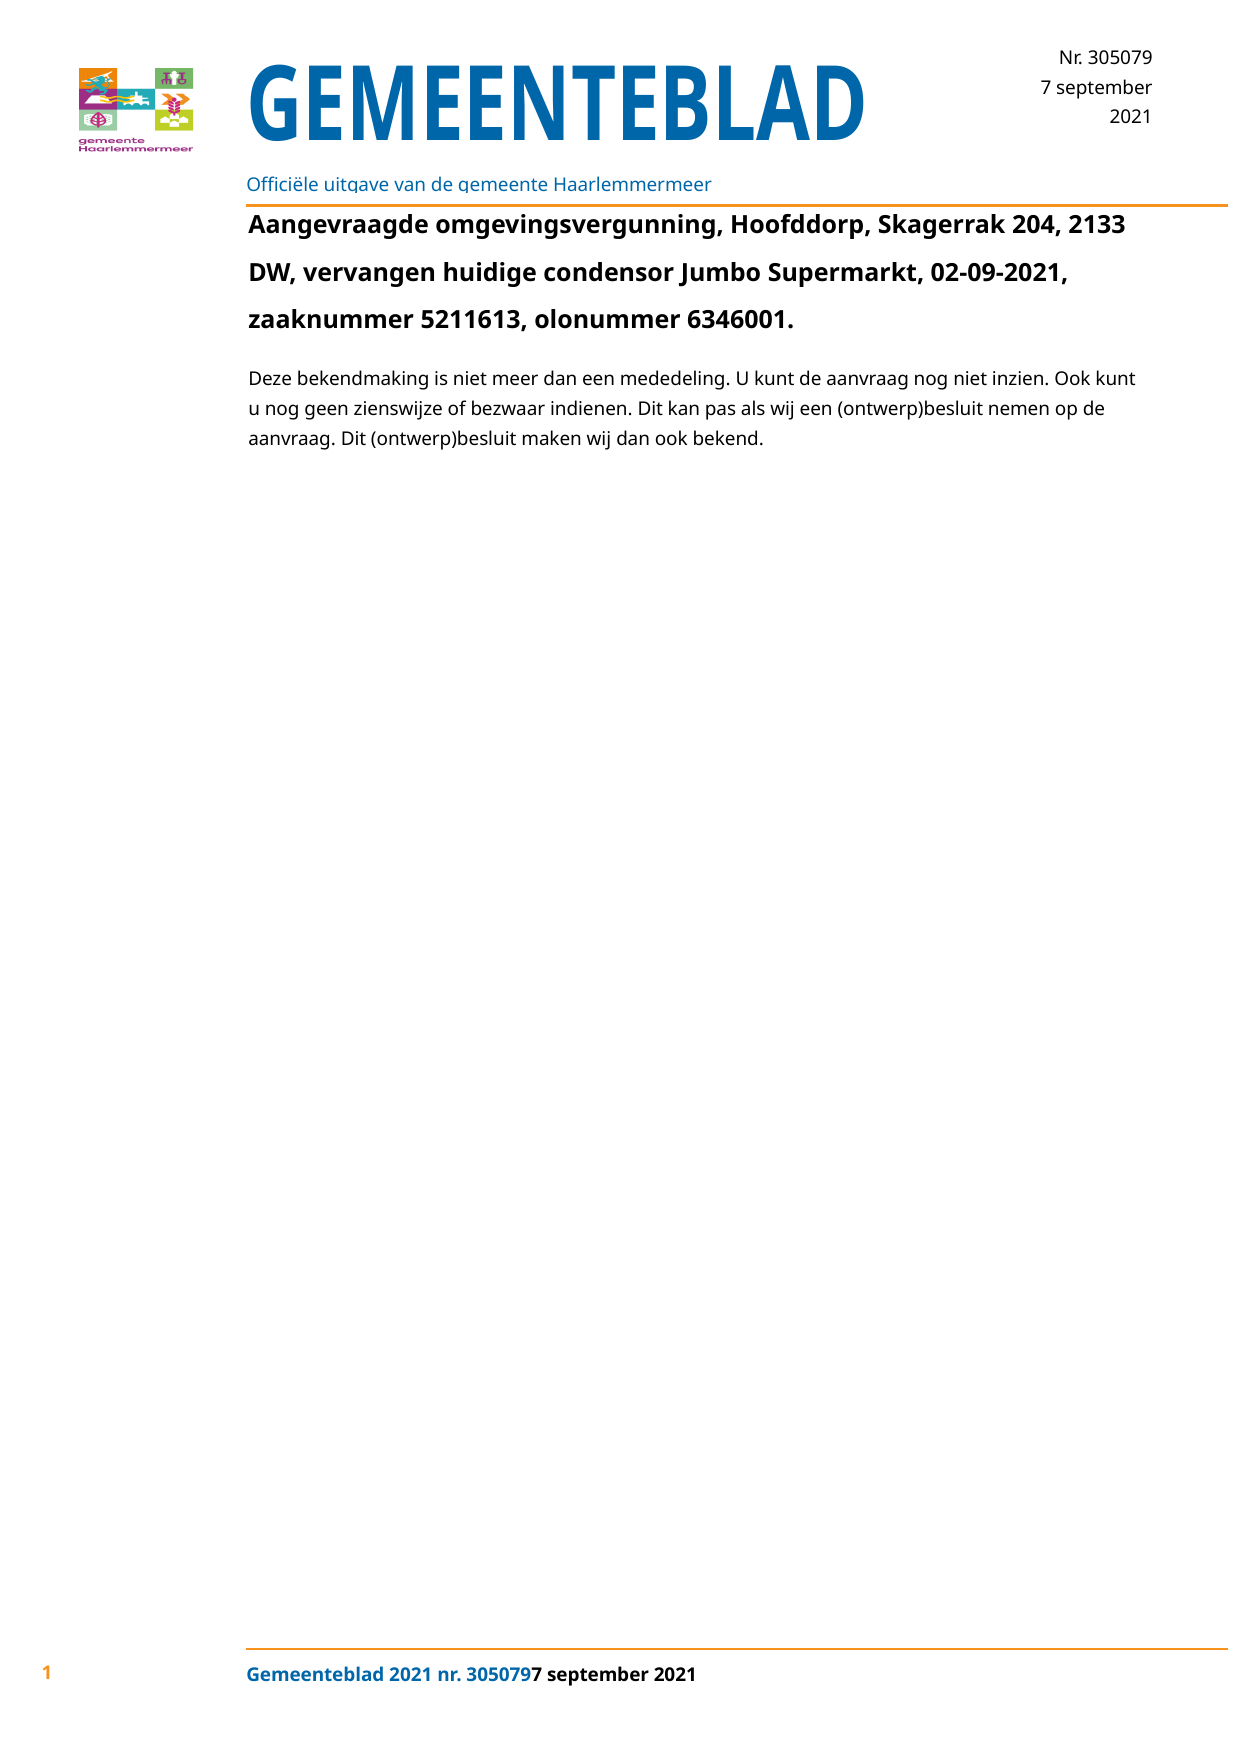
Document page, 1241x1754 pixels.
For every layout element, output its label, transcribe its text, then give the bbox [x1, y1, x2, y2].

picture [41, 47, 231, 172]
text Deze bekendmaking is niet meer dan een mededeling. U kunt de aanvraag nog niet inzien. Ook kunt u nog geen zienswijze of bezwaar indienen. Dit kan pas als wij een (ontwerp)besluit nemen op de aanvraag. Dit (ontwerp)besluit maken wij dan ook bekend. [248, 366, 1152, 450]
text Aangevraagde omgevingsvergunning, Hoofddorp, Skagerrak 204, 2133 DW, vervangen huidige condensor Jumbo Supermarkt, 02-09-2021, zaaknummer 5211613, olonummer 6346001. [248, 207, 1152, 336]
